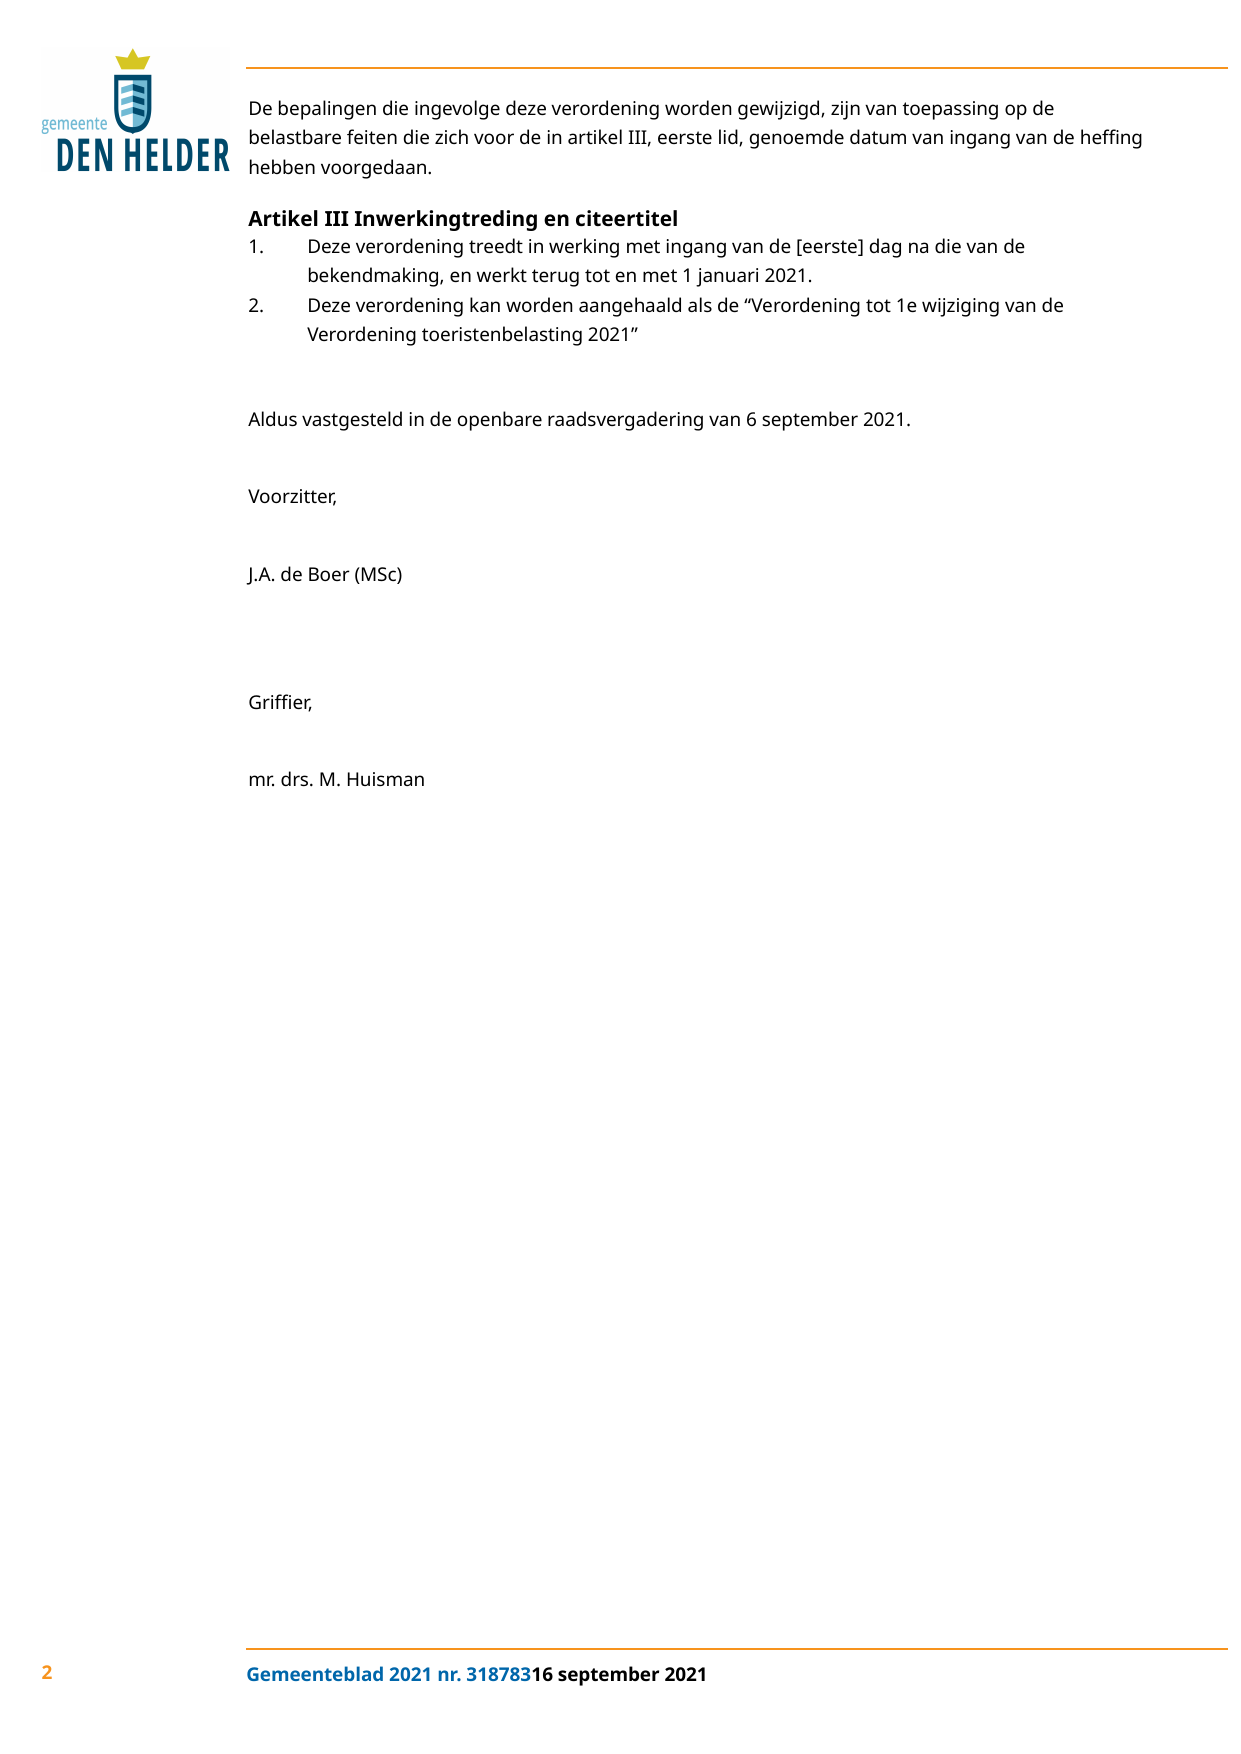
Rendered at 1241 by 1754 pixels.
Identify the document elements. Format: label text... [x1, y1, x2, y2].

picture [130, 157, 135, 172]
text Aldus vastgesteld in de openbare raadsvergadering van 6 september 2021. [248, 406, 1152, 432]
picture [41, 47, 231, 172]
list Deze verordening kan worden aangehaald als de “Verordening tot 1e wijziging van de Verordening toeristenbelasting 2021” [248, 292, 1152, 347]
picture [100, 154, 106, 172]
text Griffier, [248, 689, 1152, 715]
picture [182, 144, 187, 165]
text mr. drs. M. Huisman [248, 767, 1152, 792]
text Voorzitter, [248, 484, 1152, 509]
list Deze verordening treedt in werking met ingang van de [eerste] dag na die van de bekendmaking, en werkt terug tot en met 1 januari 2021. [248, 233, 1152, 288]
text Artikel III Inwerkingtreding en citeertitel [248, 204, 1152, 233]
text De bepalingen die ingevolge deze verordening worden gewijzigd, zijn van toepassing op de belastbare feiten die zich voor de in artikel III, eerste lid, genoemde datum van ingang van de heffing hebben voorgedaan. [248, 95, 1152, 180]
picture [220, 160, 224, 172]
text J.A. de Boer (MSc) [248, 561, 1152, 587]
picture [63, 144, 68, 165]
